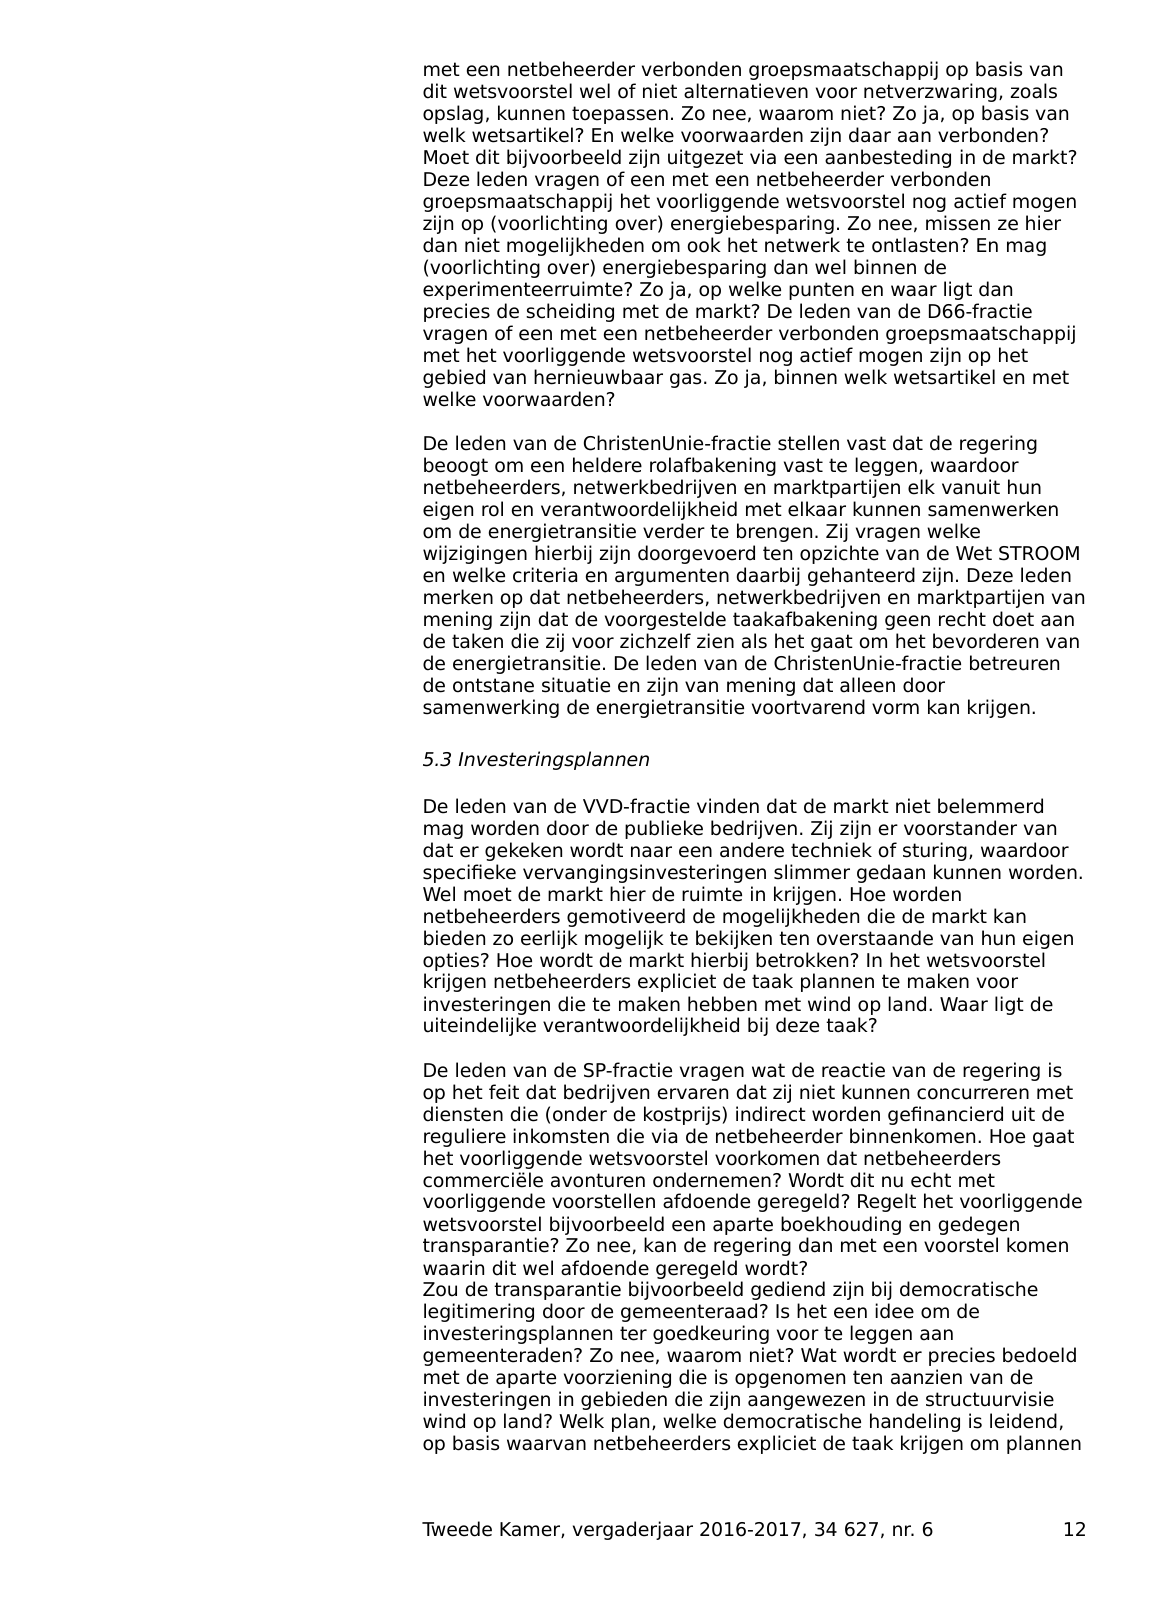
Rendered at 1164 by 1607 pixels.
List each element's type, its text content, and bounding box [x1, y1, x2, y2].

subtitle 5.3 Investeringsplannen [422, 749, 1087, 771]
text De leden van de SP-fractie vragen wat de reactie van de regering is op het feit dat bedrijven ervaren dat zij niet kunnen concurreren met diensten die (onder de kostprijs) indirect worden gefinancierd uit de reguliere inkomsten die via de netbeheerder binnenkomen. Hoe gaat het voorliggende wetsvoorstel voorkomen dat netbeheerders commerciële avonturen ondernemen? Wordt dit nu echt met voorliggende voorstellen afdoende geregeld? Regelt het voorliggende wetsvoorstel bijvoorbeeld een aparte boekhouding en gedegen transparantie? Zo nee, kan de regering dan met een voorstel komen waarin dit wel afdoende geregeld wordt? [422, 1059, 1087, 1279]
text Zou de transparantie bijvoorbeeld gediend zijn bij democratische legitimering door de gemeenteraad? Is het een idee om de investeringsplannen ter goedkeuring voor te leggen aan gemeenteraden? Zo nee, waarom niet? Wat wordt er precies bedoeld met de aparte voorziening die is opgenomen ten aanzien van de investeringen in gebieden die zijn aangewezen in de structuurvisie wind op land? Welk plan, welke democratische handeling is leidend, op basis waarvan netbeheerders expliciet de taak krijgen om plannen [422, 1279, 1087, 1455]
text De leden van de ChristenUnie-fractie stellen vast dat de regering beoogt om een heldere rolafbakening vast te leggen, waardoor netbeheerders, netwerkbedrijven en marktpartijen elk vanuit hun eigen rol en verantwoordelijkheid met elkaar kunnen samenwerken om de energietransitie verder te brengen. Zij vragen welke wijzigingen hierbij zijn doorgevoerd ten opzichte van de Wet STROOM en welke criteria en argumenten daarbij gehanteerd zijn. Deze leden merken op dat netbeheerders, netwerkbedrijven en marktpartijen van mening zijn dat de voorgestelde taakafbakening geen recht doet aan de taken die zij voor zichzelf zien als het gaat om het bevorderen van de energietransitie. De leden van de ChristenUnie-fractie betreuren de ontstane situatie en zijn van mening dat alleen door samenwerking de energietransitie voortvarend vorm kan krijgen. [422, 433, 1087, 719]
text De leden van de VVD-fractie vinden dat de markt niet belemmerd mag worden door de publieke bedrijven. Zij zijn er voorstander van dat er gekeken wordt naar een andere techniek of sturing, waardoor specifieke vervangingsinvesteringen slimmer gedaan kunnen worden. Wel moet de markt hier de ruimte in krijgen. Hoe worden netbeheerders gemotiveerd de mogelijkheden die de markt kan bieden zo eerlijk mogelijk te bekijken ten overstaande van hun eigen opties? Hoe wordt de markt hierbij betrokken? In het wetsvoorstel krijgen netbeheerders expliciet de taak plannen te maken voor investeringen die te maken hebben met wind op land. Waar ligt de uiteindelijke verantwoordelijkheid bij deze taak? [422, 796, 1087, 1037]
text met een netbeheerder verbonden groepsmaatschappij op basis van dit wetsvoorstel wel of niet alternatieven voor netverzwaring, zoals opslag, kunnen toepassen. Zo nee, waarom niet? Zo ja, op basis van welk wetsartikel? En welke voorwaarden zijn daar aan verbonden? Moet dit bijvoorbeeld zijn uitgezet via een aanbesteding in de markt? Deze leden vragen of een met een netbeheerder verbonden groepsmaatschappij het voorliggende wetsvoorstel nog actief mogen zijn op (voorlichting over) energiebesparing. Zo nee, missen ze hier dan niet mogelijkheden om ook het netwerk te ontlasten? En mag (voorlichting over) energiebesparing dan wel binnen de experimenteerruimte? Zo ja, op welke punten en waar ligt dan precies de scheiding met de markt? De leden van de D66-fractie vragen of een met een netbeheerder verbonden groepsmaatschappij met het voorliggende wetsvoorstel nog actief mogen zijn op het gebied van hernieuwbaar gas. Zo ja, binnen welk wetsartikel en met welke voorwaarden? [422, 59, 1087, 411]
